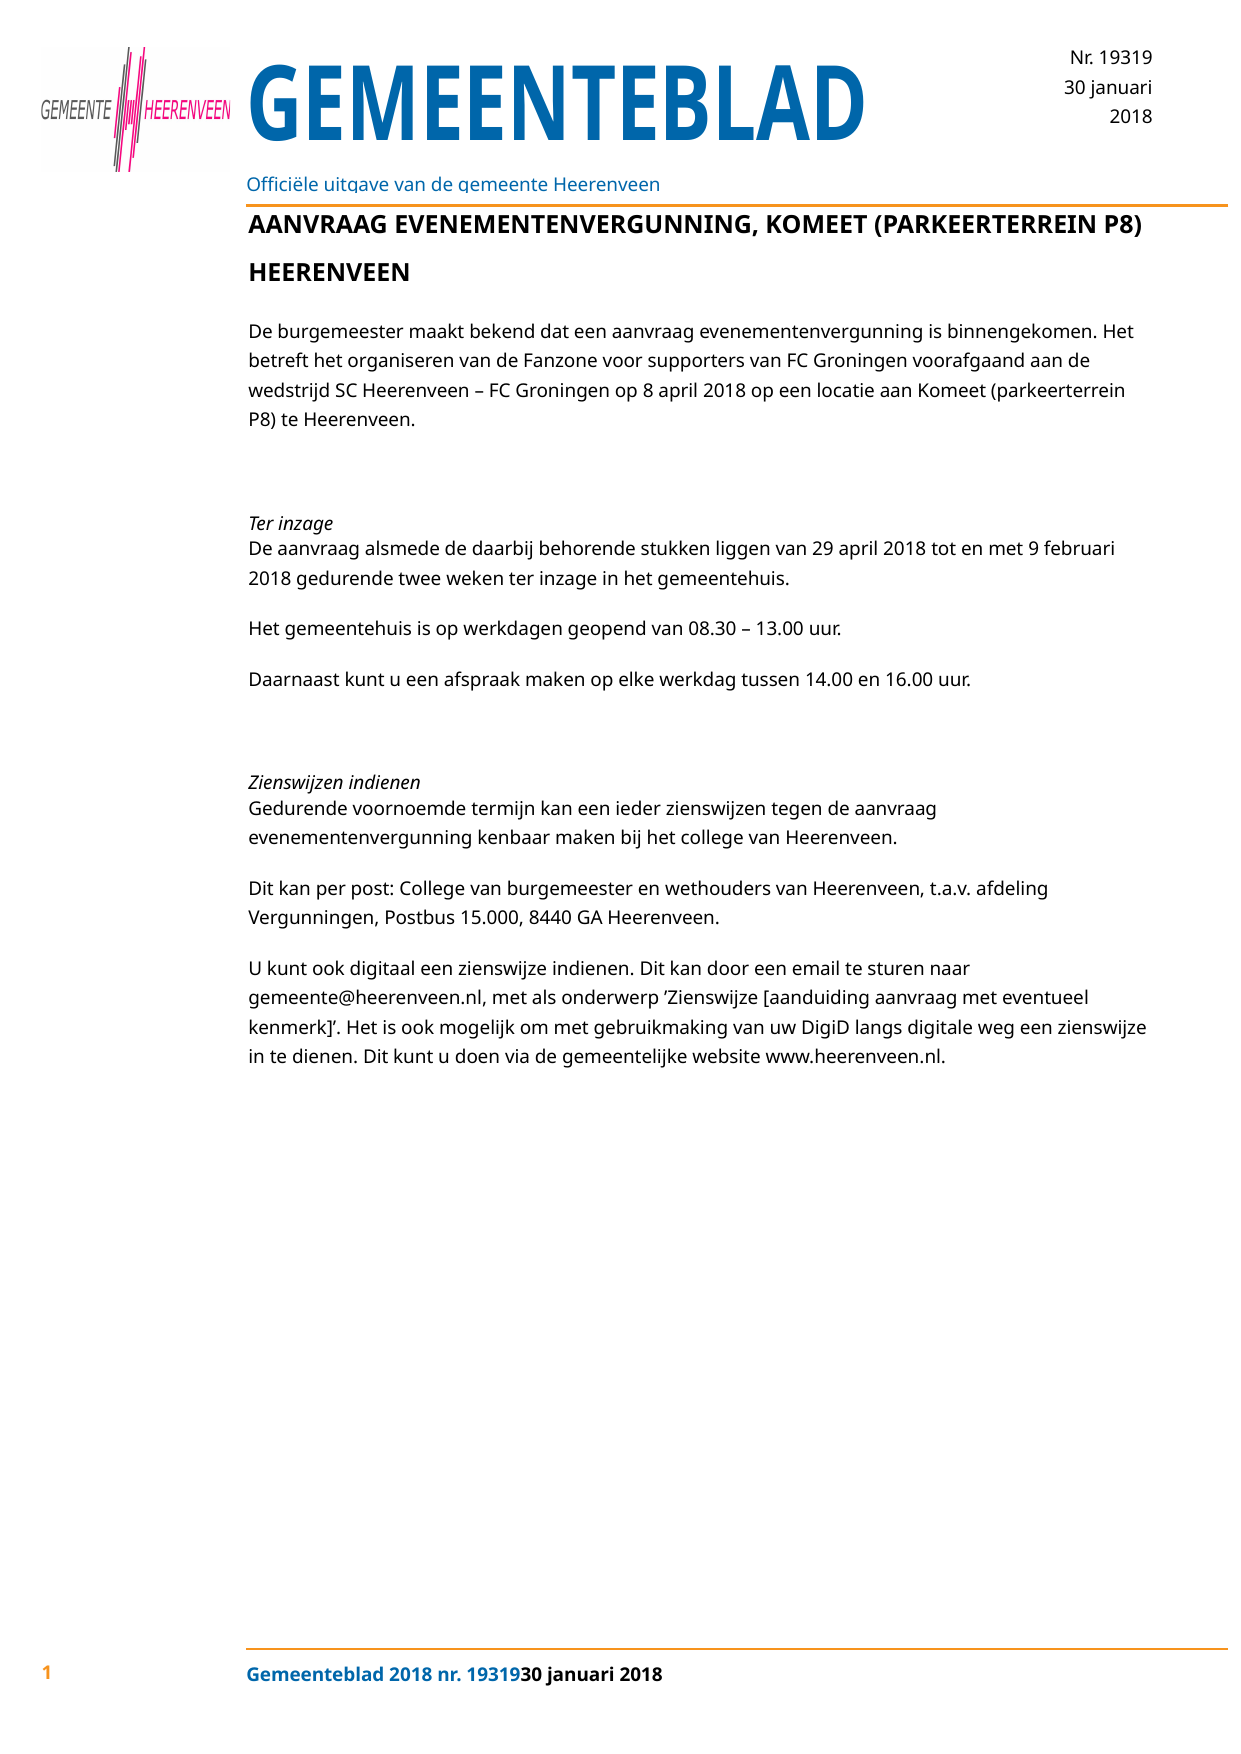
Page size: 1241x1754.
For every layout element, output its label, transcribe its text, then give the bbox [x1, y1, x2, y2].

text Zienswijzen indienen [248, 769, 1152, 795]
text Gedurende voornoemde termijn kan een ieder zienswijzen tegen de aanvraag evenementenvergunning kenbaar maken bij het college van Heerenveen. [248, 795, 1152, 850]
text Het gemeentehuis is op werkdagen geopend van 08.30 – 13.00 uur. [248, 616, 1152, 641]
picture [41, 47, 231, 172]
text De aanvraag alsmede de daarbij behorende stukken liggen van 29 april 2018 tot en met 9 februari 2018 gedurende twee weken ter inzage in het gemeentehuis. [248, 536, 1152, 591]
text Daarnaast kunt u een afspraak maken op elke werkdag tussen 14.00 en 16.00 uur. [248, 666, 1152, 692]
text Ter inzage [248, 510, 1152, 536]
text Dit kan per post: College van burgemeester en wethouders van Heerenveen, t.a.v. afdeling Vergunningen, Postbus 15.000, 8440 GA Heerenveen. [248, 875, 1152, 930]
text AANVRAAG EVENEMENTENVERGUNNING, KOMEET (PARKEERTERREIN P8) HEERENVEEN [248, 207, 1152, 288]
text De burgemeester maakt bekend dat een aanvraag evenementenvergunning is binnengekomen. Het betreft het organiseren van de Fanzone voor supporters van FC Groningen voorafgaand aan de wedstrijd SC Heerenveen – FC Groningen op 8 april 2018 op een locatie aan Komeet (parkeerterrein P8) te Heerenveen. [248, 318, 1152, 432]
text U kunt ook digitaal een zienswijze indienen. Dit kan door een email te sturen naar gemeente@heerenveen.nl, met als onderwerp ’Zienswijze [aanduiding aanvraag met eventueel kenmerk]’. Het is ook mogelijk om met gebruikmaking van uw DigiD langs digitale weg een zienswijze in te dienen. Dit kunt u doen via de gemeentelijke website www.heerenveen.nl. [248, 955, 1152, 1069]
